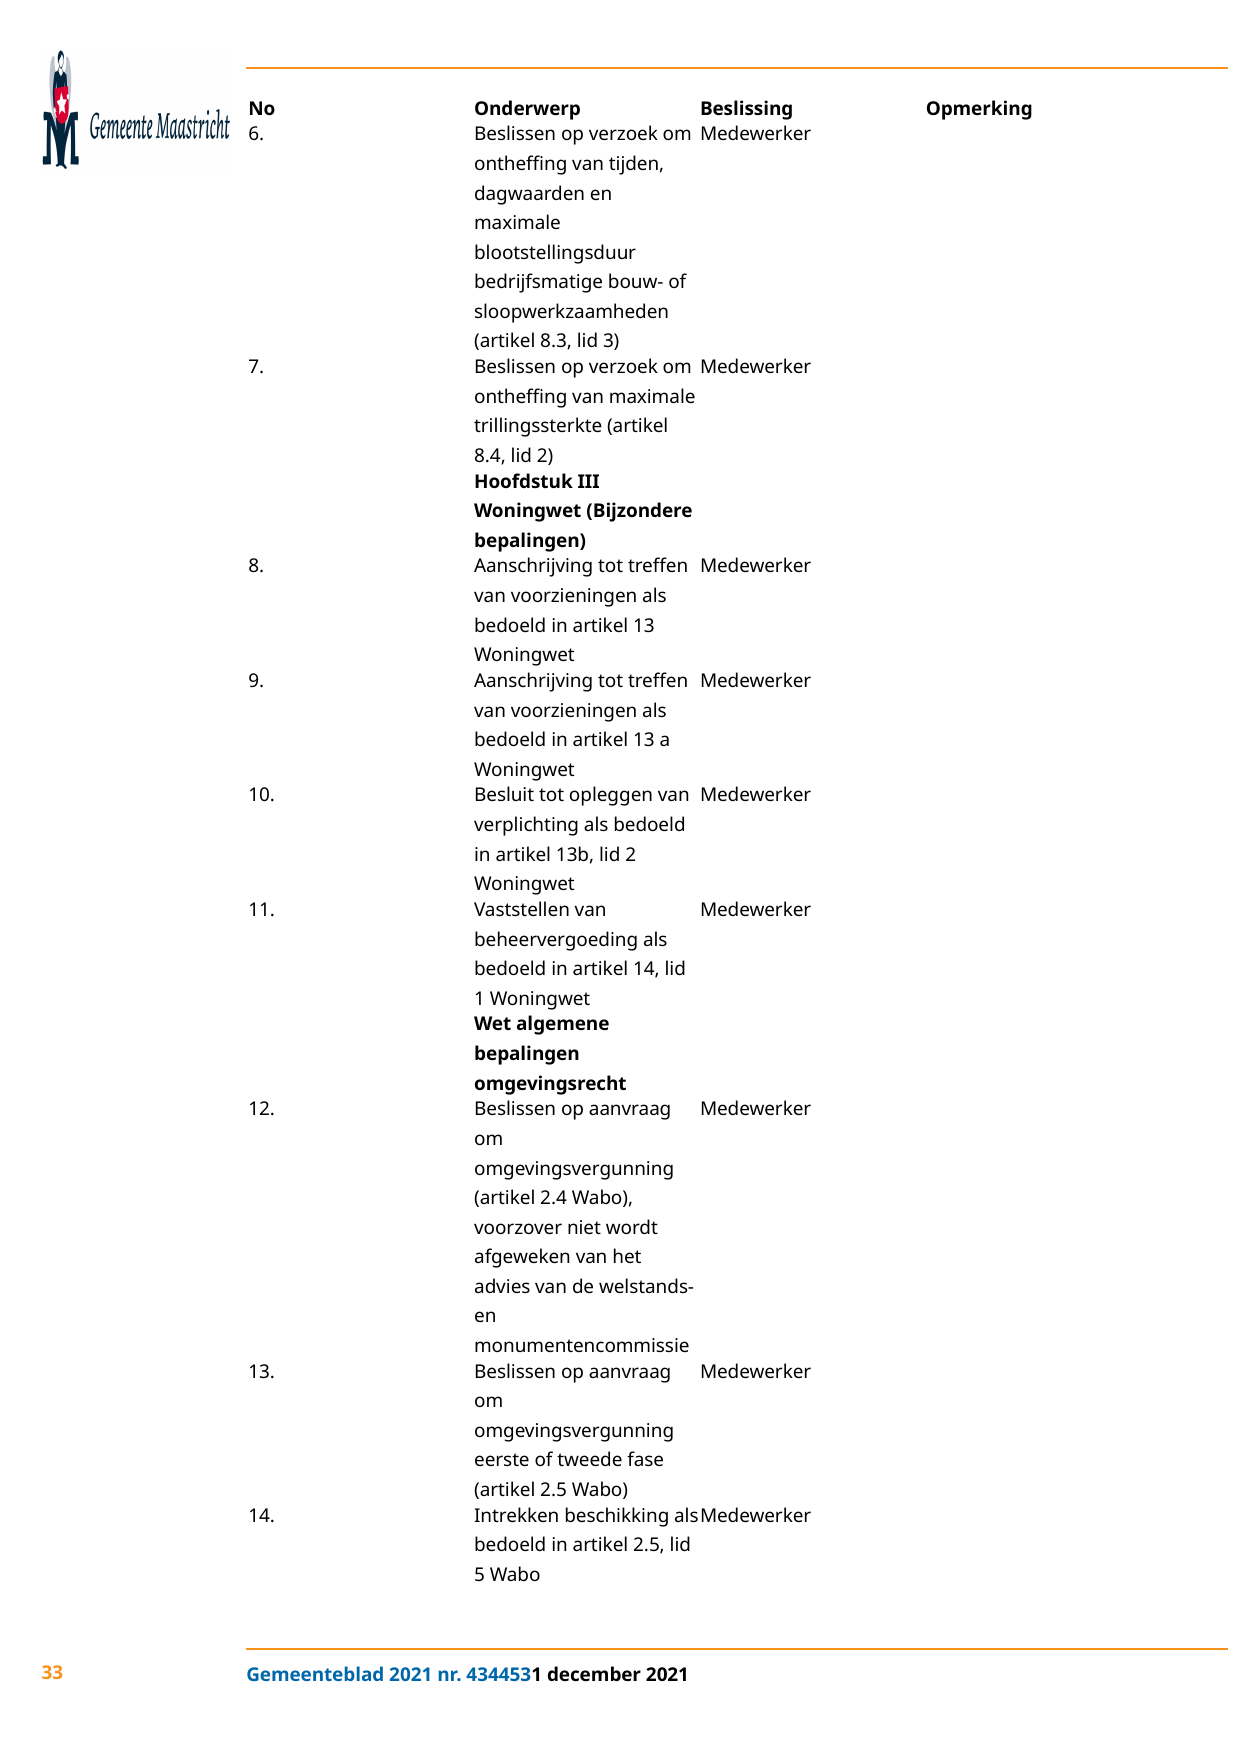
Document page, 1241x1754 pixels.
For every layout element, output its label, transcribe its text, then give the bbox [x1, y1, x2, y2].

table_cell [248, 1011, 474, 1096]
table_cell [926, 553, 1152, 667]
table_cell [248, 896, 474, 1011]
table_cell [926, 1358, 1152, 1502]
table_cell Hoofdstuk III Woningwet (Bijzondere bepalingen) [474, 468, 700, 553]
table_cell [926, 896, 1152, 1011]
table_cell [926, 468, 1152, 553]
table_cell Wet algemene bepalingen omgevingsrecht [474, 1011, 700, 1096]
table_cell [248, 667, 474, 782]
table_cell Medewerker [700, 121, 926, 353]
table_cell Medewerker [700, 553, 926, 667]
table_cell Medewerker [700, 1096, 926, 1358]
table_cell Medewerker [700, 782, 926, 896]
table_cell [248, 782, 474, 896]
table_cell [926, 1011, 1152, 1096]
table_cell [700, 468, 926, 553]
table_header Beslissing [700, 95, 926, 121]
table_cell [926, 353, 1152, 468]
table_cell Besluit tot opleggen van verplichting als bedoeld in artikel 13b, lid 2 Woningwet [474, 782, 700, 896]
table_cell Beslissen op verzoek om ontheffing van maximale trillingssterkte (artikel 8.4, lid 2) [474, 353, 700, 468]
picture [41, 47, 231, 172]
table_cell Beslissen op aanvraag om omgevingsvergunning (artikel 2.4 Wabo), voorzover niet wordt afgeweken van het advies van de welstands- en monumentencommissie [474, 1096, 700, 1358]
table_cell Medewerker [700, 896, 926, 1011]
table_cell Medewerker [700, 1358, 926, 1502]
table_cell [700, 1011, 926, 1096]
table_cell Beslissen op verzoek om ontheffing van tijden, dagwaarden en maximale blootstellingsduur bedrijfsmatige bouw- of sloopwerkzaamheden (artikel 8.3, lid 3) [474, 121, 700, 353]
table_cell Intrekken beschikking als bedoeld in artikel 2.5, lid 5 Wabo [474, 1502, 700, 1587]
table_cell Medewerker [700, 667, 926, 782]
table_header Onderwerp [474, 95, 700, 121]
table_cell [926, 667, 1152, 782]
table_cell [248, 121, 474, 353]
table_cell [248, 468, 474, 553]
table_cell [248, 353, 474, 468]
table_cell [248, 1096, 474, 1358]
table_cell [926, 121, 1152, 353]
table_cell Medewerker [700, 1502, 926, 1587]
table_cell [248, 1502, 474, 1587]
table_header Opmerking [926, 95, 1152, 121]
table_cell [926, 782, 1152, 896]
table_cell Beslissen op aanvraag om omgevingsvergunning eerste of tweede fase (artikel 2.5 Wabo) [474, 1358, 700, 1502]
table_cell Medewerker [700, 353, 926, 468]
table_cell Aanschrijving tot treffen van voorzieningen als bedoeld in artikel 13 Woningwet [474, 553, 700, 667]
table_cell [926, 1502, 1152, 1587]
table_header No [248, 95, 474, 121]
table_cell Vaststellen van beheervergoeding als bedoeld in artikel 14, lid 1 Woningwet [474, 896, 700, 1011]
table_cell [248, 1358, 474, 1502]
table_cell Aanschrijving tot treffen van voorzieningen als bedoeld in artikel 13 a Woningwet [474, 667, 700, 782]
table_cell [926, 1096, 1152, 1358]
table_cell [248, 553, 474, 667]
